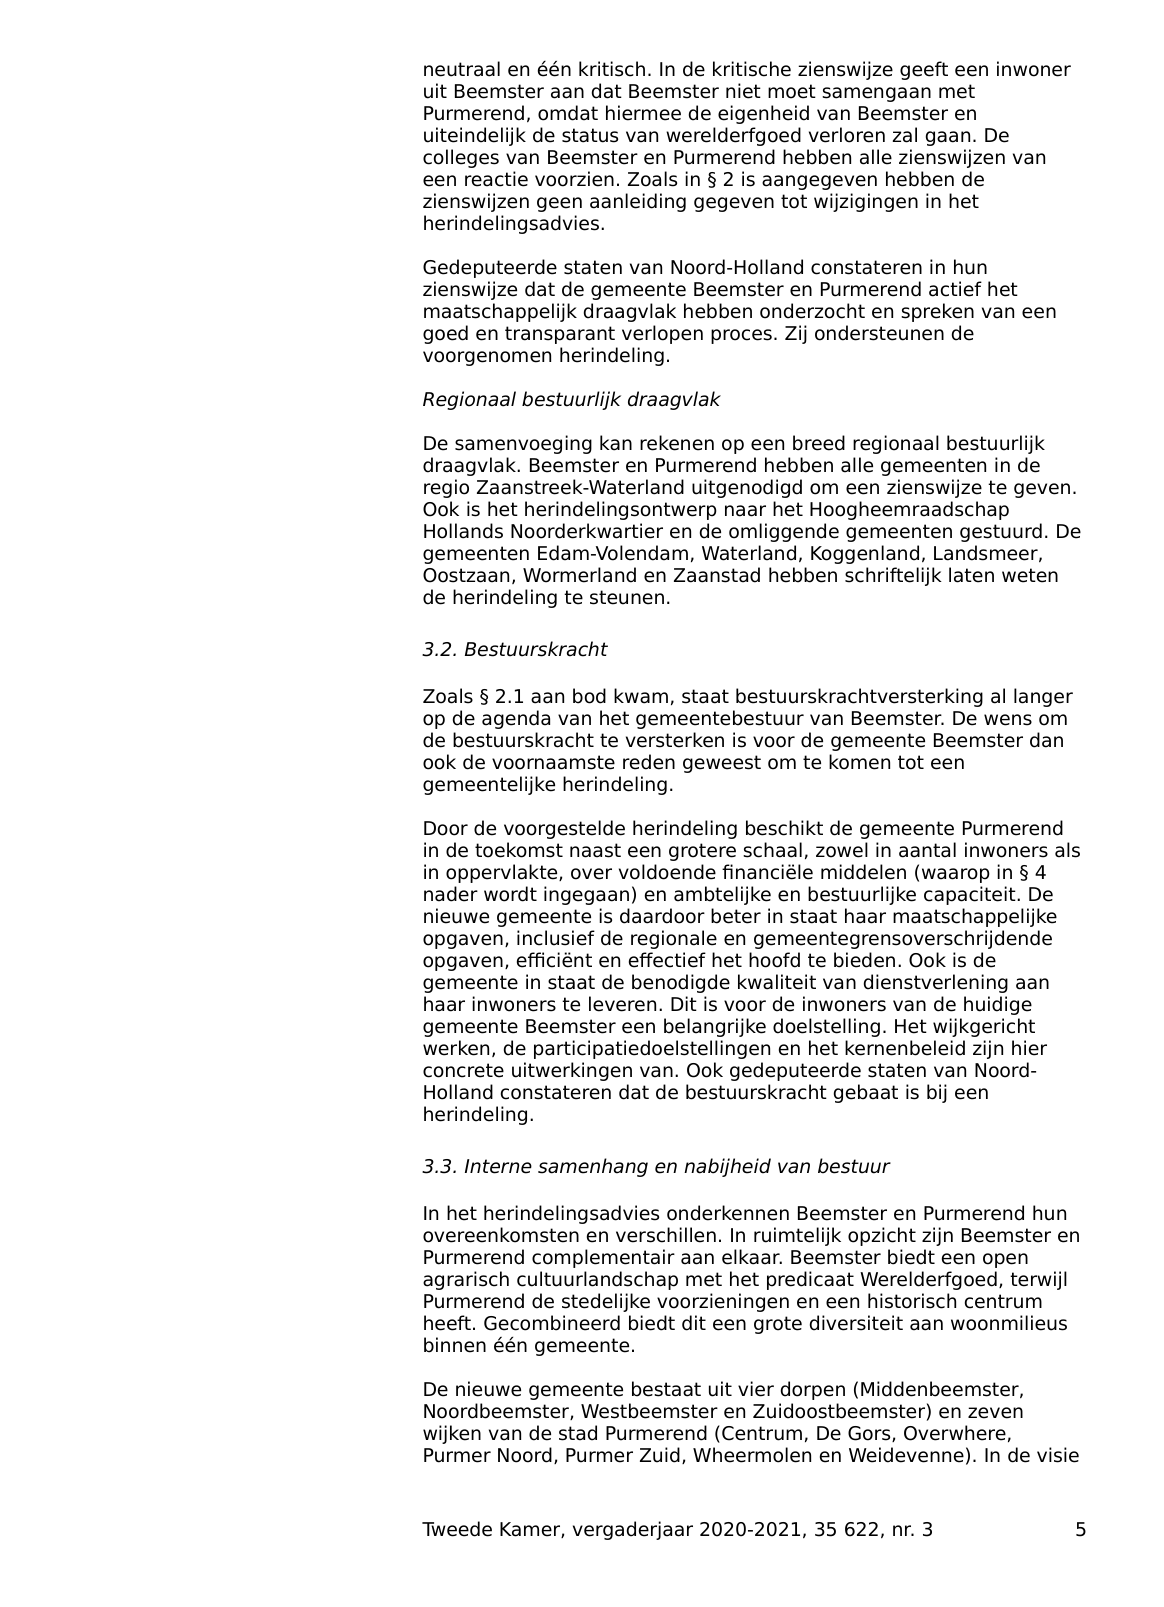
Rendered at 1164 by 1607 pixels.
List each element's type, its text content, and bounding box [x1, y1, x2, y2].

text In het herindelingsadvies onderkennen Beemster en Purmerend hun overeenkomsten en verschillen. In ruimtelijk opzicht zijn Beemster en Purmerend complementair aan elkaar. Beemster biedt een open agrarisch cultuurlandschap met het predicaat Werelderfgoed, terwijl Purmerend de stedelijke voorzieningen en een historisch centrum heeft. Gecombineerd biedt dit een grote diversiteit aan woonmilieus binnen één gemeente. [422, 1203, 1087, 1357]
text Ook is het herindelingsontwerp naar het Hoogheemraadschap Hollands Noorderkwartier en de omliggende gemeenten gestuurd. De gemeenten Edam-Volendam, Waterland, Koggenland, Landsmeer, Oostzaan, Wormerland en Zaanstad hebben schriftelijk laten weten de herindeling te steunen. [422, 499, 1087, 609]
text Gedeputeerde staten van Noord-Holland constateren in hun zienswijze dat de gemeente Beemster en Purmerend actief het maatschappelijk draagvlak hebben onderzocht en spreken van een goed en transparant verlopen proces. Zij ondersteunen de voorgenomen herindeling. [422, 257, 1087, 367]
text Zoals § 2.1 aan bod kwam, staat bestuurskrachtversterking al langer op de agenda van het gemeentebestuur van Beemster. De wens om de bestuurskracht te versterken is voor de gemeente Beemster dan ook de voornaamste reden geweest om te komen tot een gemeentelijke herindeling. [422, 686, 1087, 796]
text neutraal en één kritisch. In de kritische zienswijze geeft een inwoner uit Beemster aan dat Beemster niet moet samengaan met Purmerend, omdat hiermee de eigenheid van Beemster en uiteindelijk de status van werelderfgoed verloren zal gaan. De colleges van Beemster en Purmerend hebben alle zienswijzen van een reactie voorzien. Zoals in § 2 is aangegeven hebben de zienswijzen geen aanleiding gegeven tot wijzigingen in het herindelingsadvies. [422, 59, 1087, 235]
subtitle Regionaal bestuurlijk draagvlak [422, 389, 1087, 411]
text De nieuwe gemeente bestaat uit vier dorpen (Middenbeemster, Noordbeemster, Westbeemster en Zuidoostbeemster) en zeven wijken van de stad Purmerend (Centrum, De Gors, Overwhere, Purmer Noord, Purmer Zuid, Wheermolen en Weidevenne). In de visie [422, 1379, 1087, 1467]
subtitle 3.3. Interne samenhang en nabijheid van bestuur [422, 1156, 1087, 1178]
text De samenvoeging kan rekenen op een breed regionaal bestuurlijk draagvlak. Beemster en Purmerend hebben alle gemeenten in de regio Zaanstreek-Waterland uitgenodigd om een zienswijze te geven. [422, 433, 1087, 499]
subtitle 3.2. Bestuurskracht [422, 639, 1087, 661]
text Door de voorgestelde herindeling beschikt de gemeente Purmerend in de toekomst naast een grotere schaal, zowel in aantal inwoners als in oppervlakte, over voldoende financiële middelen (waarop in § 4 nader wordt ingegaan) en ambtelijke en bestuurlijke capaciteit. De nieuwe gemeente is daardoor beter in staat haar maatschappelijke opgaven, inclusief de regionale en gemeentegrensoverschrijdende opgaven, efficiënt en effectief het hoofd te bieden. Ook is de gemeente in staat de benodigde kwaliteit van dienstverlening aan haar inwoners te leveren. Dit is voor de inwoners van de huidige gemeente Beemster een belangrijke doelstelling. Het wijkgericht werken, de participatiedoelstellingen en het kernenbeleid zijn hier concrete uitwerkingen van. Ook gedeputeerde staten van Noord-Holland constateren dat de bestuurskracht gebaat is bij een herindeling. [422, 818, 1087, 1126]
